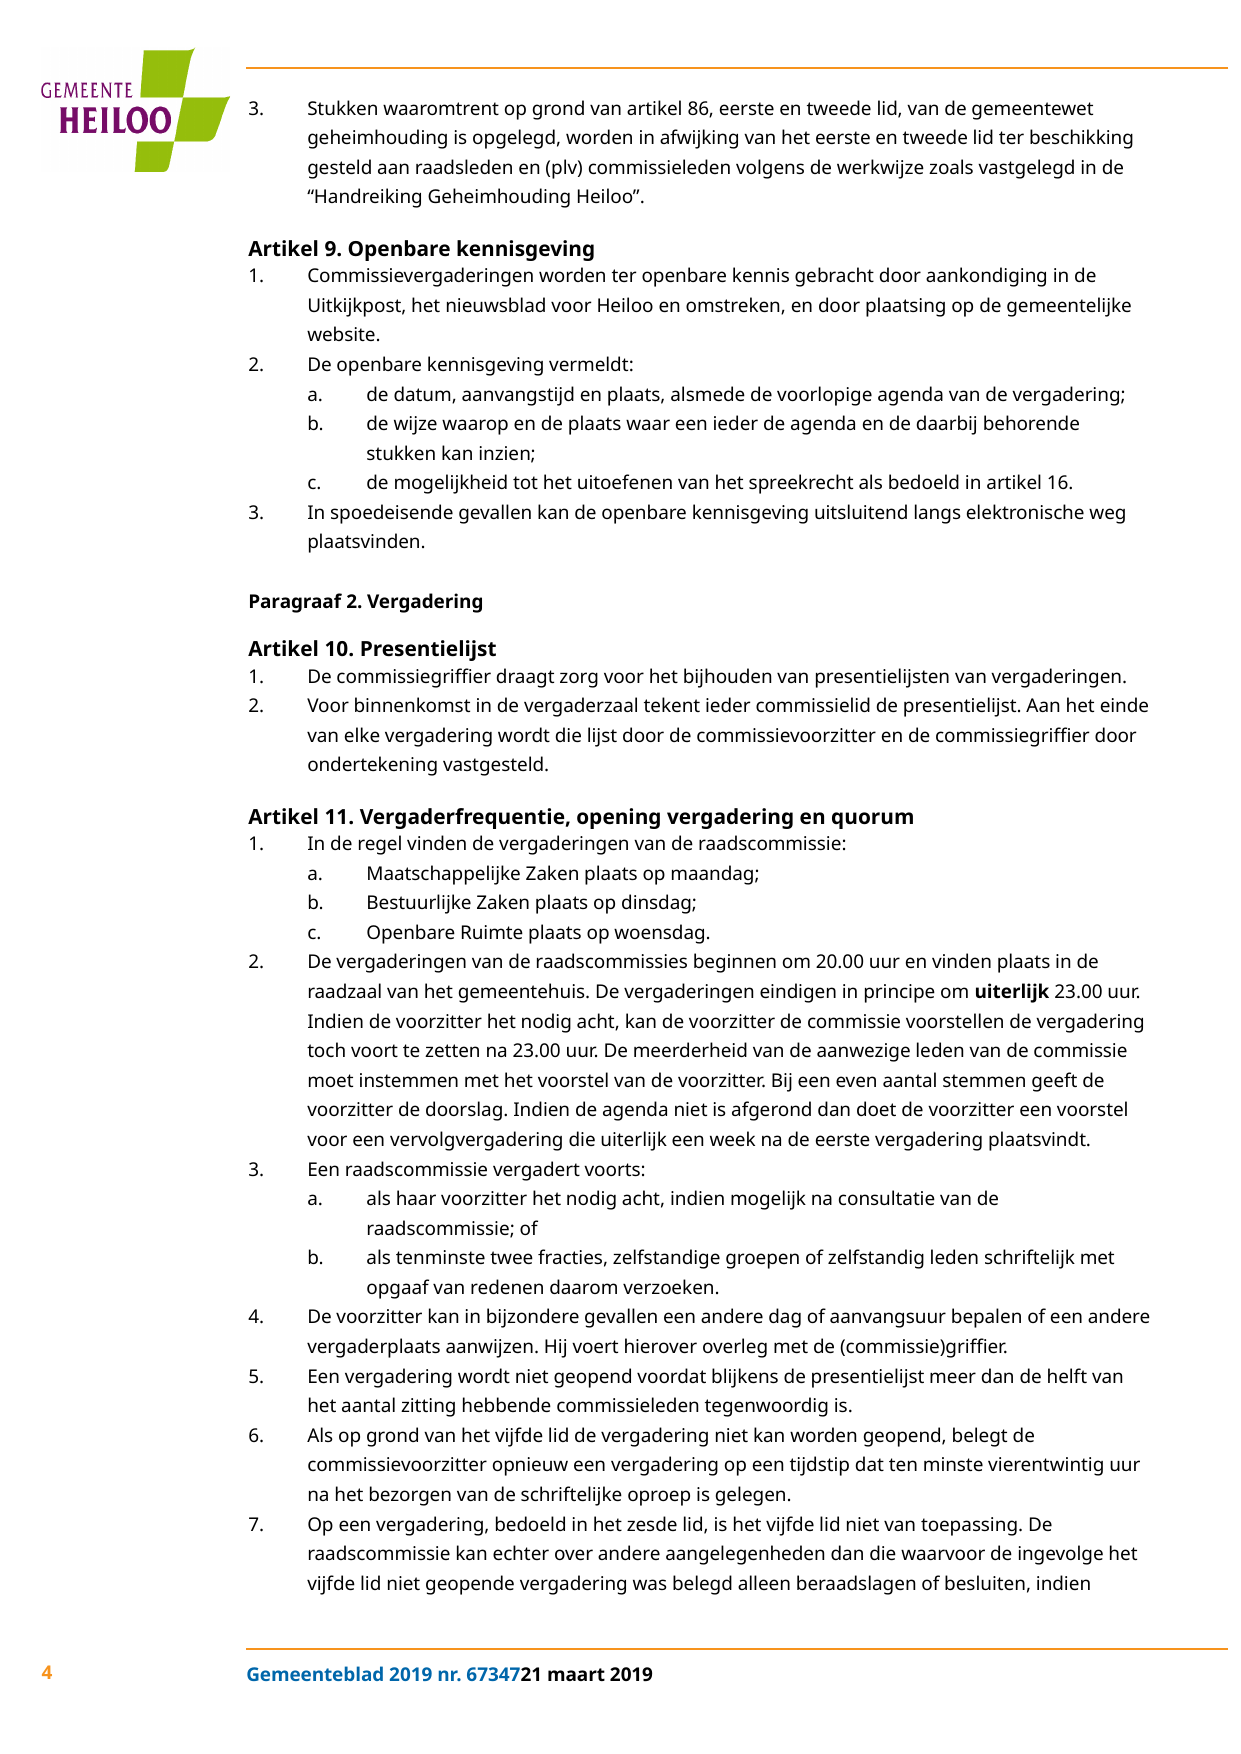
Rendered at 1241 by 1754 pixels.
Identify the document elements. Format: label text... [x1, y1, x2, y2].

list In spoedeisende gevallen kan de openbare kennisgeving uitsluitend langs elektronische weg plaatsvinden. [248, 499, 1152, 554]
list Een raadscommissie vergadert voorts: [248, 1156, 1152, 1182]
list De vergaderingen van de raadscommissies beginnen om 20.00 uur en vinden plaats in de raadzaal van het gemeentehuis. De vergaderingen eindigen in principe om uiterlijk 23.00 uur. Indien de voorzitter het nodig acht, kan de voorzitter de commissie voorstellen de vergadering toch voort te zetten na 23.00 uur. De meerderheid van de aanwezige leden van de commissie moet instemmen met het voorstel van de voorzitter. Bij een even aantal stemmen geeft de voorzitter de doorslag. Indien de agenda niet is afgerond dan doet de voorzitter een voorstel voor een vervolgvergadering die uiterlijk een week na de eerste vergadering plaatsvindt. [248, 949, 1152, 1152]
list De commissiegriffier draagt zorg voor het bijhouden van presentielijsten van vergaderingen. [248, 663, 1152, 688]
text Artikel 9. Openbare kennisgeving [248, 234, 1152, 262]
list de mogelijkheid tot het uitoefenen van het spreekrecht als bedoeld in artikel 16. [307, 469, 1152, 495]
list Maatschappelijke Zaken plaats op maandag; [307, 860, 1152, 886]
list Voor binnenkomst in de vergaderzaal tekent ieder commissielid de presentielijst. Aan het einde van elke vergadering wordt die lijst door de commissievoorzitter en de commissiegriffier door ondertekening vastgesteld. [248, 692, 1152, 777]
picture [41, 47, 231, 172]
list Bestuurlijke Zaken plaats op dinsdag; [307, 889, 1152, 915]
list Commissievergaderingen worden ter openbare kennis gebracht door aankondiging in de Uitkijkpost, het nieuwsblad voor Heiloo en omstreken, en door plaatsing op de gemeentelijke website. [248, 262, 1152, 347]
list de wijze waarop en de plaats waar een ieder de agenda en de daarbij behorende stukken kan inzien; [307, 410, 1152, 466]
list als tenminste twee fracties, zelfstandige groepen of zelfstandig leden schriftelijk met opgaaf van redenen daarom verzoeken. [307, 1244, 1152, 1300]
list Een vergadering wordt niet geopend voordat blijkens de presentielijst meer dan de helft van het aantal zitting hebbende commissieleden tegenwoordig is. [248, 1363, 1152, 1418]
text Paragraaf 2. Vergadering [248, 588, 1152, 613]
list Als op grond van het vijfde lid de vergadering niet kan worden geopend, belegt de commissievoorzitter opnieuw een vergadering op een tijdstip dat ten minste vierentwintig uur na het bezorgen van de schriftelijke oproep is gelegen. [248, 1422, 1152, 1507]
text Artikel 11. Vergaderfrequentie, opening vergadering en quorum [248, 802, 1152, 830]
list Op een vergadering, bedoeld in het zesde lid, is het vijfde lid niet van toepassing. De raadscommissie kan echter over andere aangelegenheden dan die waarvoor de ingevolge het vijfde lid niet geopende vergadering was belegd alleen beraadslagen of besluiten, indien [248, 1511, 1152, 1596]
list de datum, aanvangstijd en plaats, alsmede de voorlopige agenda van de vergadering; [307, 381, 1152, 406]
list Openbare Ruimte plaats op woensdag. [307, 919, 1152, 945]
list als haar voorzitter het nodig acht, indien mogelijk na consultatie van de raadscommissie; of [307, 1185, 1152, 1241]
list De voorzitter kan in bijzondere gevallen een andere dag of aanvangsuur bepalen of een andere vergaderplaats aanwijzen. Hij voert hierover overleg met de (commissie)griffier. [248, 1304, 1152, 1359]
list In de regel vinden de vergaderingen van de raadscommissie: [248, 830, 1152, 856]
text Artikel 10. Presentielijst [248, 634, 1152, 663]
list Stukken waaromtrent op grond van artikel 86, eerste en tweede lid, van de gemeentewet geheimhouding is opgelegd, worden in afwijking van het eerste en tweede lid ter beschikking gesteld aan raadsleden en (plv) commissieleden volgens de werkwijze zoals vastgelegd in de “Handreiking Geheimhouding Heiloo”. [248, 95, 1152, 209]
list De openbare kennisgeving vermeldt: [248, 351, 1152, 377]
